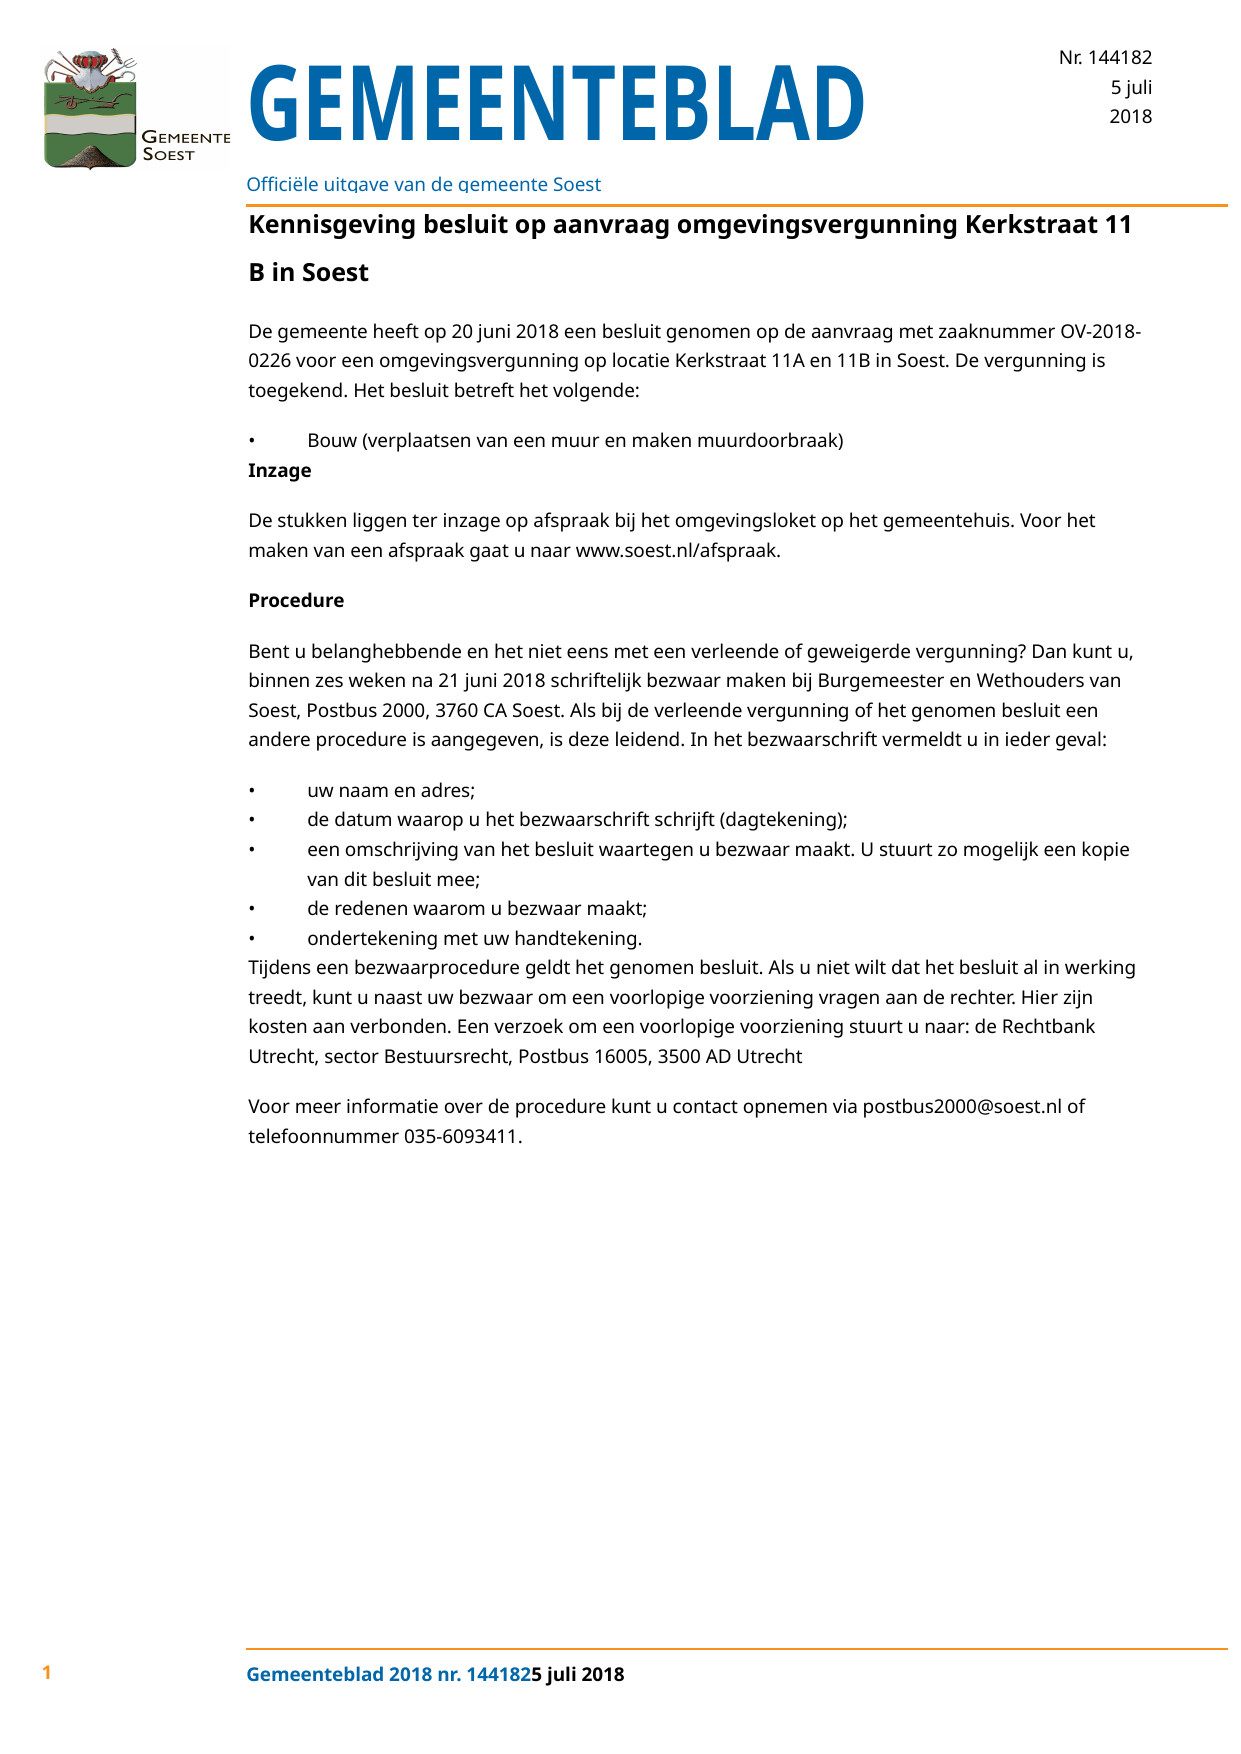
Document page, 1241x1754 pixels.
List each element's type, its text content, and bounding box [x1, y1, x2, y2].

text Voor meer informatie over de procedure kunt u contact opnemen via postbus2000@soest.nl of telefoonnummer 035-6093411. [248, 1094, 1152, 1149]
text De gemeente heeft op 20 juni 2018 een besluit genomen op de aanvraag met zaaknummer OV-2018-0226 voor een omgevingsvergunning op locatie Kerkstraat 11A en 11B in Soest. De vergunning is toegekend. Het besluit betreft het volgende: [248, 318, 1152, 403]
text Tijdens een bezwaarprocedure geldt het genomen besluit. Als u niet wilt dat het besluit al in werking treedt, kunt u naast uw bezwaar om een voorlopige voorziening vragen aan de rechter. Hier zijn kosten aan verbonden. Een verzoek om een voorlopige voorziening stuurt u naar: de Rechtbank Utrecht, sector Bestuursrecht, Postbus 16005, 3500 AD Utrecht [248, 954, 1152, 1069]
text Procedure [248, 587, 1152, 613]
list ondertekening met uw handtekening. [248, 925, 1152, 951]
text Bent u belanghebbende en het niet eens met een verleende of geweigerde vergunning? Dan kunt u, binnen zes weken na 21 juni 2018 schriftelijk bezwaar maken bij Burgemeester en Wethouders van Soest, Postbus 2000, 3760 CA Soest. Als bij de verleende vergunning of het genomen besluit een andere procedure is aangegeven, is deze leidend. In het bezwaarschrift vermeldt u in ieder geval: [248, 638, 1152, 752]
list Bouw (verplaatsen van een muur en maken muurdoorbraak) [248, 427, 1152, 453]
text Inzage [248, 457, 1152, 483]
list de datum waarop u het bezwaarschrift schrijft (dagtekening); [248, 807, 1152, 832]
list uw naam en adres; [248, 777, 1152, 803]
text Kennisgeving besluit op aanvraag omgevingsvergunning Kerkstraat 11 B in Soest [248, 207, 1152, 288]
list de redenen waarom u bezwaar maakt; [248, 895, 1152, 921]
text De stukken liggen ter inzage op afspraak bij het omgevingsloket op het gemeentehuis. Voor het maken van een afspraak gaat u naar www.soest.nl/afspraak. [248, 507, 1152, 563]
picture [41, 47, 231, 172]
list een omschrijving van het besluit waartegen u bezwaar maakt. U stuurt zo mogelijk een kopie van dit besluit mee; [248, 836, 1152, 892]
